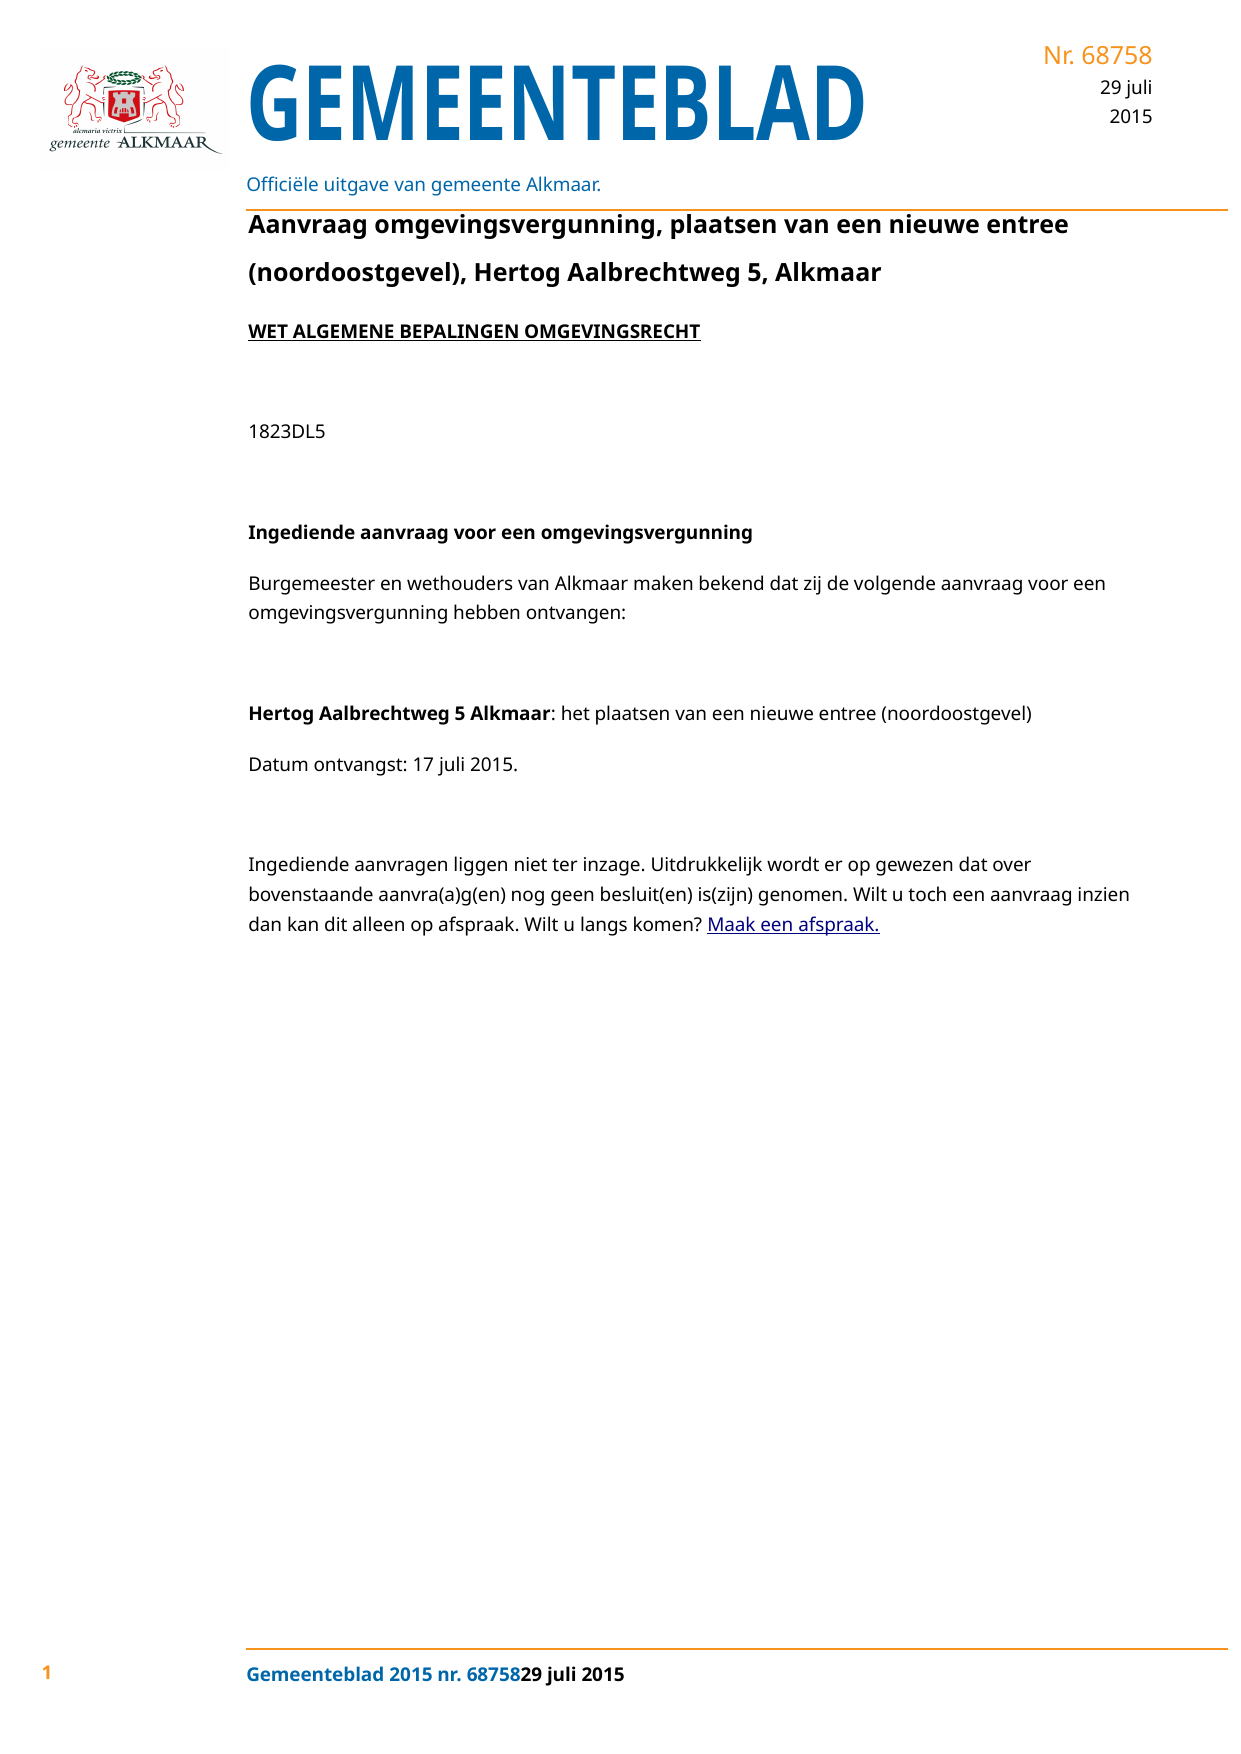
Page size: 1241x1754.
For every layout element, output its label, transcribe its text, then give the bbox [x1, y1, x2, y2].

text Burgemeester en wethouders van Alkmaar maken bekend dat zij de volgende aanvraag voor een omgevingsvergunning hebben ontvangen: [248, 570, 1152, 625]
text Datum ontvangst: 17 juli 2015. [248, 751, 1152, 777]
text Ingediende aanvraag voor een omgevingsvergunning [248, 519, 1152, 545]
text Ingediende aanvragen liggen niet ter inzage. Uitdrukkelijk wordt er op gewezen dat over bovenstaande aanvra(a)g(en) nog geen besluit(en) is(zijn) genomen. Wilt u toch een aanvraag inzien dan kan dit alleen op afspraak. Wilt u langs komen? Maak een afspraak. [248, 852, 1152, 937]
text Aanvraag omgevingsvergunning, plaatsen van een nieuwe entree (noordoostgevel), Hertog Aalbrechtweg 5, Alkmaar [248, 211, 1152, 288]
text WET ALGEMENE BEPALINGEN OMGEVINGSRECHT [248, 318, 1152, 344]
text 1823DL5 [248, 419, 1152, 444]
picture [41, 47, 231, 172]
text Hertog Aalbrechtweg 5 Alkmaar: het plaatsen van een nieuwe entree (noordoostgevel) [248, 700, 1152, 726]
